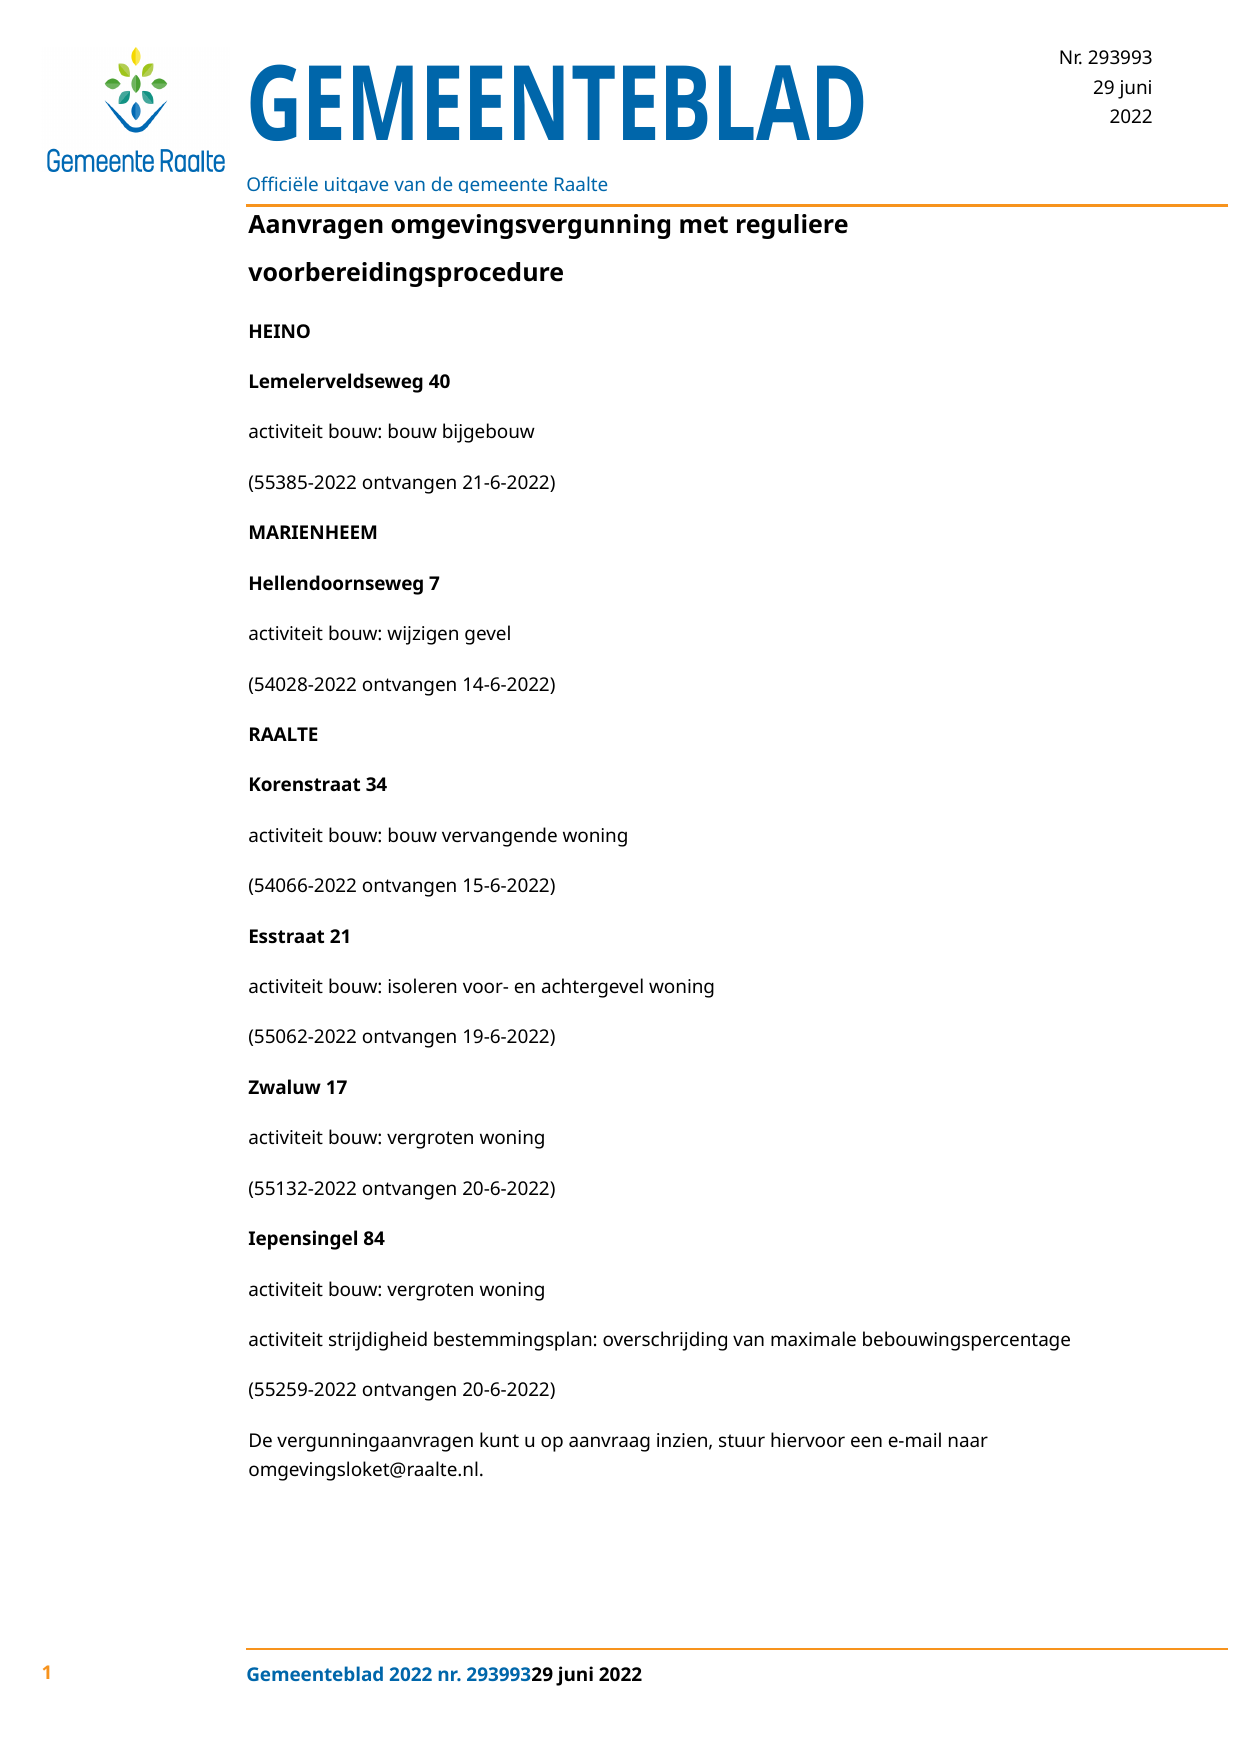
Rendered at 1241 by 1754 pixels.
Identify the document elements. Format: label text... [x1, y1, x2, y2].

text activiteit bouw: bouw vervangende woning [248, 822, 1152, 848]
text activiteit strijdigheid bestemmingsplan: overschrijding van maximale bebouwingspercentage [248, 1326, 1152, 1352]
text (54028-2022 ontvangen 14-6-2022) [248, 671, 1152, 697]
text (55062-2022 ontvangen 19-6-2022) [248, 1024, 1152, 1049]
text RAALTE [248, 721, 1152, 747]
text Aanvragen omgevingsvergunning met reguliere voorbereidingsprocedure [248, 207, 1152, 288]
text Hellendoornseweg 7 [248, 570, 1152, 596]
text Korenstraat 34 [248, 772, 1152, 797]
text activiteit bouw: wijzigen gevel [248, 620, 1152, 646]
text activiteit bouw: isoleren voor- en achtergevel woning [248, 973, 1152, 999]
text Esstraat 21 [248, 923, 1152, 949]
text Lemelerveldseweg 40 [248, 368, 1152, 394]
picture [41, 47, 231, 172]
text (55385-2022 ontvangen 21-6-2022) [248, 469, 1152, 495]
text MARIENHEEM [248, 519, 1152, 545]
text activiteit bouw: vergroten woning [248, 1276, 1152, 1302]
text Zwaluw 17 [248, 1074, 1152, 1100]
text (54066-2022 ontvangen 15-6-2022) [248, 872, 1152, 898]
text (55259-2022 ontvangen 20-6-2022) [248, 1377, 1152, 1402]
text activiteit bouw: vergroten woning [248, 1124, 1152, 1150]
text activiteit bouw: bouw bijgebouw [248, 419, 1152, 444]
text HEINO [248, 318, 1152, 344]
text De vergunningaanvragen kunt u op aanvraag inzien, stuur hiervoor een e-mail naar omgevingsloket@raalte.nl. [248, 1427, 1152, 1482]
text (55132-2022 ontvangen 20-6-2022) [248, 1175, 1152, 1201]
text Iepensingel 84 [248, 1225, 1152, 1251]
